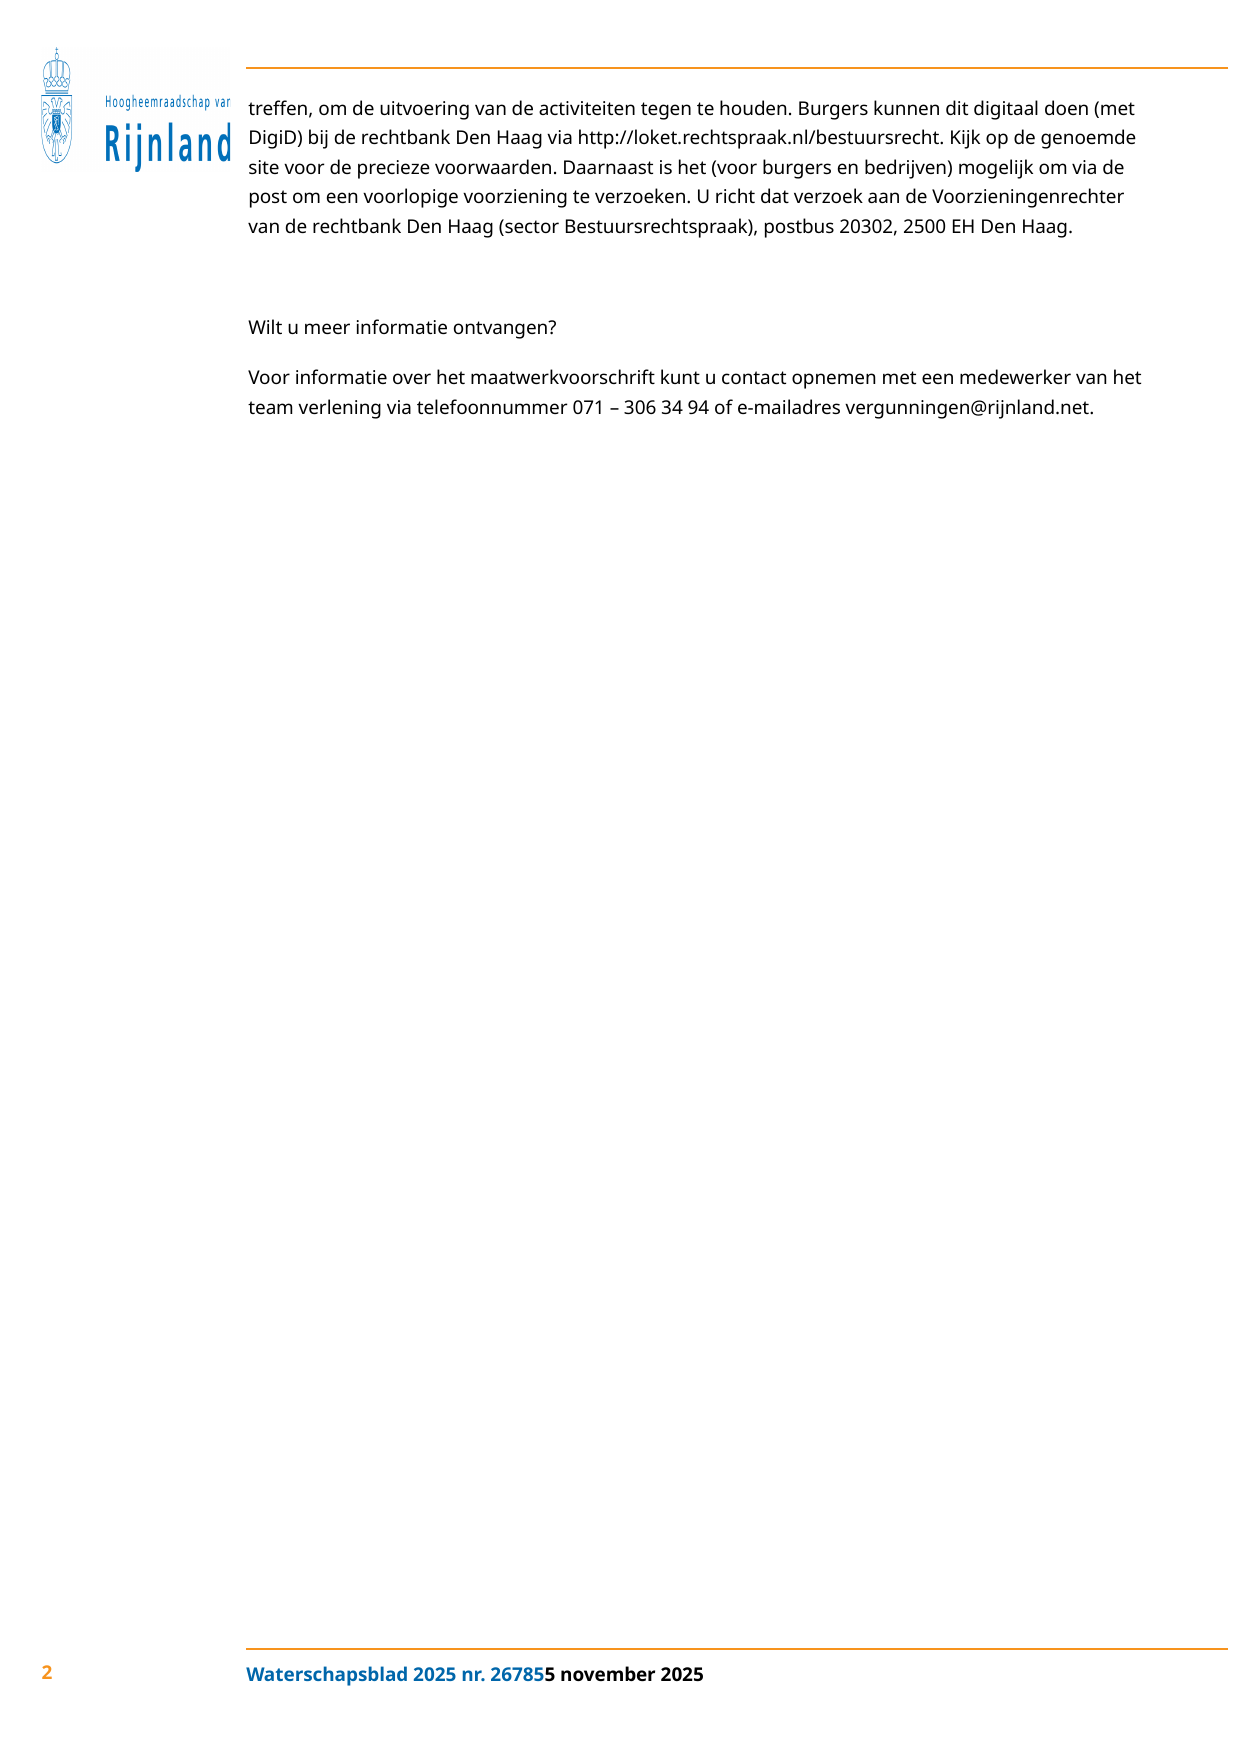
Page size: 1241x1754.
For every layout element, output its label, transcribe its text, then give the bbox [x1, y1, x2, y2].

picture [41, 47, 231, 172]
text Wilt u meer informatie ontvangen? [248, 314, 1152, 340]
text treffen, om de uitvoering van de activiteiten tegen te houden. Burgers kunnen dit digitaal doen (met DigiD) bij de rechtbank Den Haag via http://loket.rechtspraak.nl/bestuursrecht. Kijk op de genoemde site voor de precieze voorwaarden. Daarnaast is het (voor burgers en bedrijven) mogelijk om via de post om een voorlopige voorziening te verzoeken. U richt dat verzoek aan de Voorzieningenrechter van de rechtbank Den Haag (sector Bestuursrechtspraak), postbus 20302, 2500 EH Den Haag. [248, 95, 1152, 239]
text Voor informatie over het maatwerkvoorschrift kunt u contact opnemen met een medewerker van het team verlening via telefoonnummer 071 – 306 34 94 of e-mailadres vergunningen@rijnland.net. [248, 364, 1152, 420]
